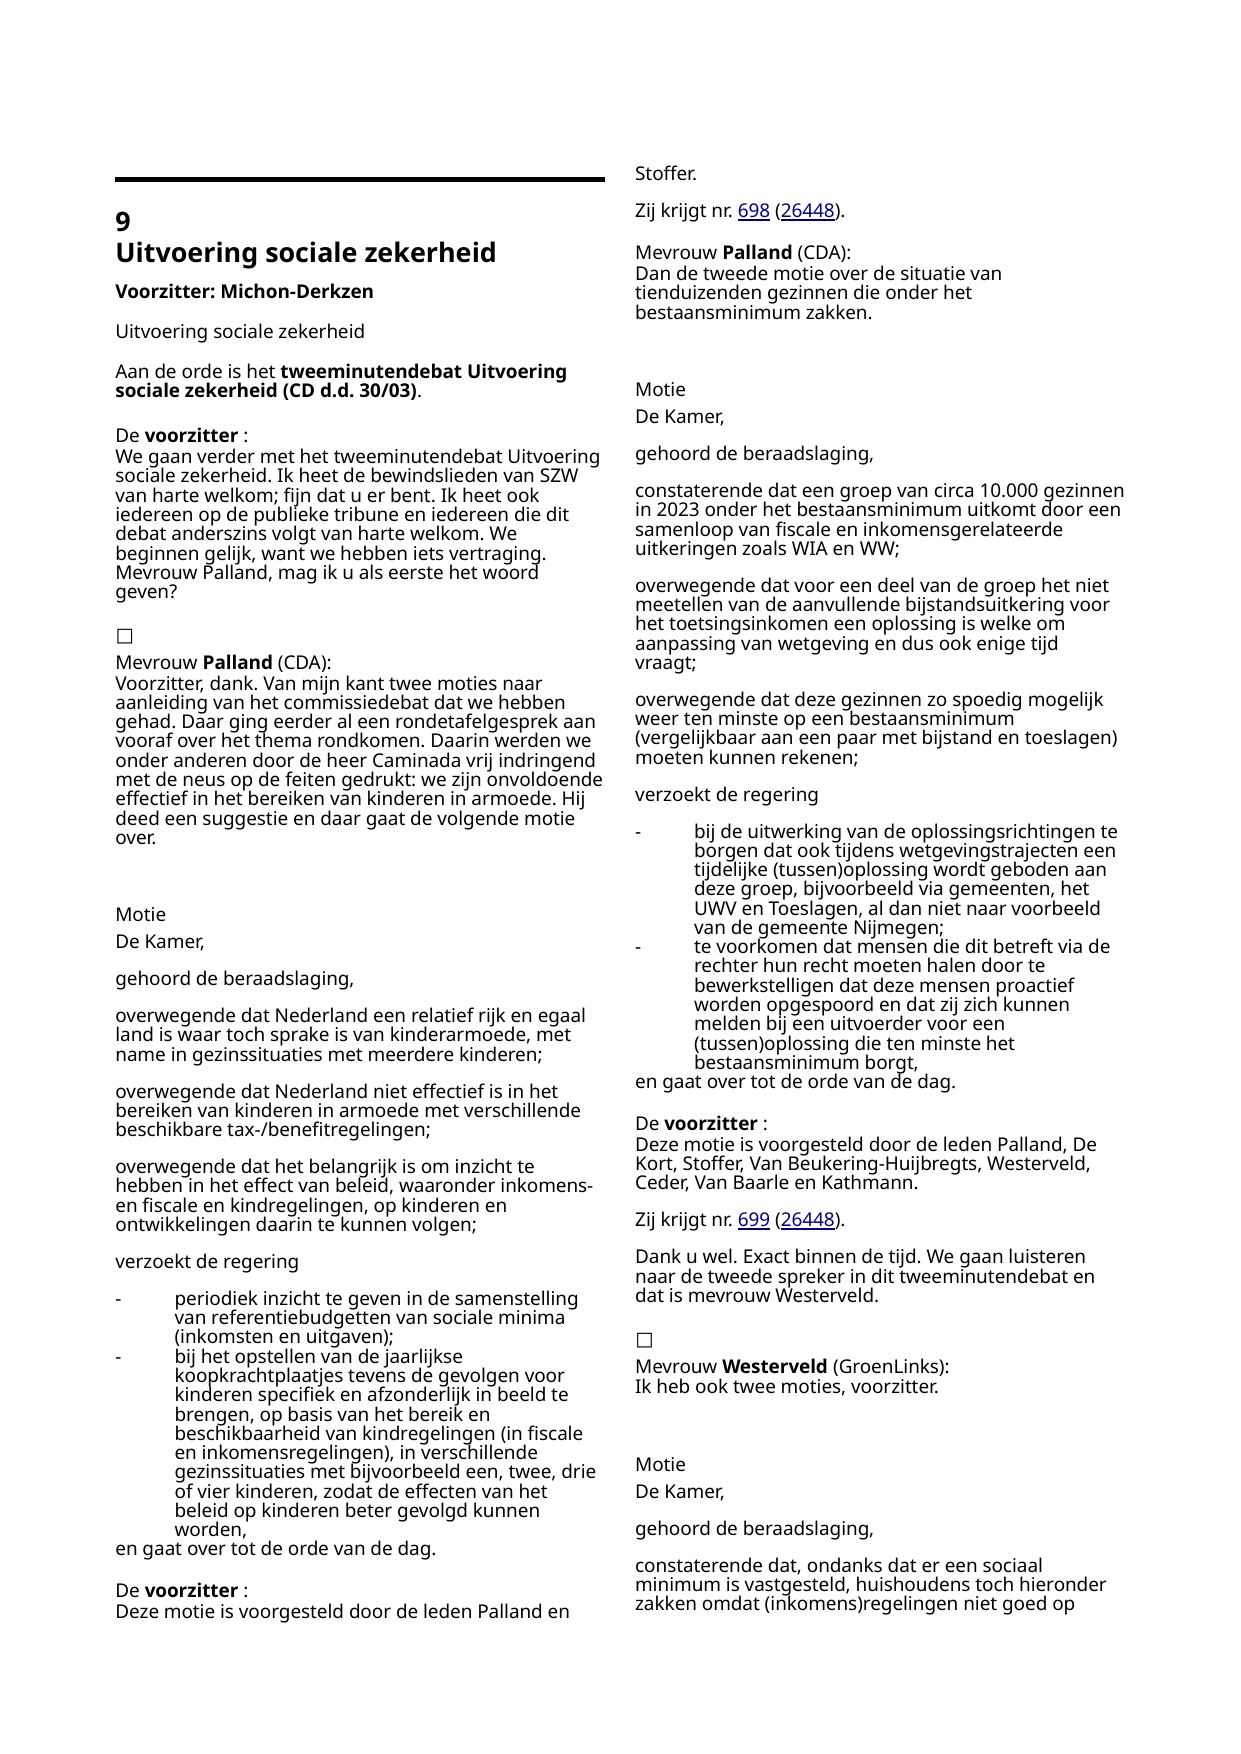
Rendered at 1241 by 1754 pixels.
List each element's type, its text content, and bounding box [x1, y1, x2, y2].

text verzoekt de regering [635, 786, 1125, 805]
text De voorzitter : [115, 422, 605, 448]
text overwegende dat het belangrijk is om inzicht te hebben in het effect van beleid, waaronder inkomens- en fiscale en kindregelingen, op kinderen en ontwikkelingen daarin te kunnen volgen; [115, 1158, 605, 1235]
text Deze motie is voorgesteld door de leden Palland, De Kort, Stoffer, Van Beukering-Huijbregts, Westerveld, Ceder, Van Baarle en Kathmann. [635, 1136, 1125, 1194]
text verzoekt de regering [115, 1253, 605, 1272]
text gehoord de beraadslaging, [115, 970, 605, 989]
text ⬜ [635, 1327, 1125, 1353]
text Deze motie is voorgesteld door de leden Palland en [115, 1603, 605, 1622]
text De Kamer, [635, 1483, 1125, 1502]
text Mevrouw Palland (CDA): [635, 239, 1125, 265]
text Zij krijgt nr. 699 (26448). [635, 1211, 1125, 1231]
text Aan de orde is het tweeminutendebat Uitvoering sociale zekerheid (CD d.d. 30/03). [115, 363, 605, 402]
text ⬜ [115, 623, 605, 649]
text De Kamer, [115, 933, 605, 952]
text Mevrouw Westerveld (GroenLinks): [635, 1353, 1125, 1378]
text Dank u wel. Exact binnen de tijd. We gaan luisteren naar de tweede spreker in dit tweeminutendebat en dat is mevrouw Westerveld. [635, 1248, 1125, 1306]
text gehoord de beraadslaging, [635, 1520, 1125, 1539]
text We gaan verder met het tweeminutendebat Uitvoering sociale zekerheid. Ik heet de bewindslieden van SZW van harte welkom; fijn dat u er bent. Ik heet ook iedereen op de publieke tribune en iedereen die dit debat anderszins volgt van harte welkom. We beginnen gelijk, want we hebben iets vertraging. Mevrouw Palland, mag ik u als eerste het woord geven? [115, 448, 605, 602]
text 9 [115, 203, 605, 239]
text en gaat over tot de orde van de dag. [635, 1073, 1125, 1092]
text Motie [635, 376, 1125, 402]
text overwegende dat deze gezinnen zo spoedig mogelijk weer ten minste op een bestaansminimum (vergelijkbaar aan een paar met bijstand en toeslagen) moeten kunnen rekenen; [635, 691, 1125, 768]
text constaterende dat een groep van circa 10.000 gezinnen in 2023 onder het bestaansminimum uitkomt door een samenloop van fiscale en inkomensgerelateerde uitkeringen zoals WIA en WW; [635, 482, 1125, 559]
text De voorzitter : [115, 1577, 605, 1603]
text en gaat over tot de orde van de dag. [115, 1540, 605, 1560]
text Ik heb ook twee moties, voorzitter. [635, 1378, 1125, 1398]
text Dan de tweede motie over de situatie van tienduizenden gezinnen die onder het bestaansminimum zakken. [635, 265, 1125, 323]
text Motie [635, 1451, 1125, 1477]
list bij de uitwerking van de oplossingsrichtingen te borgen dat ook tijdens wetgevingstrajecten een tijdelijke (tussen)oplossing wordt geboden aan deze groep, bijvoorbeeld via gemeenten, het UWV en Toeslagen, al dan niet naar voorbeeld van de gemeente Nijmegen; [635, 823, 1125, 938]
text constaterende dat, ondanks dat er een sociaal minimum is vastgesteld, huishoudens toch hieronder zakken omdat (inkomens)regelingen niet goed op [635, 1557, 1125, 1615]
text Voorzitter: Michon-Derkzen [115, 283, 605, 302]
text Uitvoering sociale zekerheid [115, 239, 605, 283]
text gehoord de beraadslaging, [635, 445, 1125, 464]
text Zij krijgt nr. 698 (26448). [635, 202, 1125, 222]
text Mevrouw Palland (CDA): [115, 649, 605, 674]
text Voorzitter, dank. Van mijn kant twee moties naar aanleiding van het commissiedebat dat we hebben gehad. Daar ging eerder al een rondetafelgesprek aan vooraf over het thema rondkomen. Daarin werden we onder anderen door de heer Caminada vrij indringend met de neus op de feiten gedrukt: we zijn onvoldoende effectief in het bereiken van kinderen in armoede. Hij deed een suggestie en daar gaat de volgende motie over. [115, 674, 605, 848]
text Stoffer. [635, 165, 1125, 184]
text Motie [115, 901, 605, 927]
list te voorkomen dat mensen die dit betreft via de rechter hun recht moeten halen door te bewerkstelligen dat deze mensen proactief worden opgespoord en dat zij zich kunnen melden bij een uitvoerder voor een (tussen)oplossing die ten minste het bestaansminimum borgt, [635, 938, 1125, 1073]
text overwegende dat voor een deel van de groep het niet meetellen van de aanvullende bijstandsuitkering voor het toetsingsinkomen een oplossing is welke om aanpassing van wetgeving en dus ook enige tijd vraagt; [635, 577, 1125, 673]
text Uitvoering sociale zekerheid [115, 323, 605, 342]
text overwegende dat Nederland een relatief rijk en egaal land is waar toch sprake is van kinderarmoede, met name in gezinssituaties met meerdere kinderen; [115, 1007, 605, 1065]
text De voorzitter : [635, 1110, 1125, 1136]
list periodiek inzicht te geven in de samenstelling van referentiebudgetten van sociale minima (inkomsten en uitgaven); [115, 1290, 605, 1348]
text overwegende dat Nederland niet effectief is in het bereiken van kinderen in armoede met verschillende beschikbare tax-/benefitregelingen; [115, 1083, 605, 1140]
text De Kamer, [635, 408, 1125, 427]
list bij het opstellen van de jaarlijkse koopkrachtplaatjes tevens de gevolgen voor kinderen specifiek en afzonderlijk in beeld te brengen, op basis van het bereik en beschikbaarheid van kindregelingen (in fiscale en inkomensregelingen), in verschillende gezinssituaties met bijvoorbeeld een, twee, drie of vier kinderen, zodat de effecten van het beleid op kinderen beter gevolgd kunnen worden, [115, 1348, 605, 1540]
